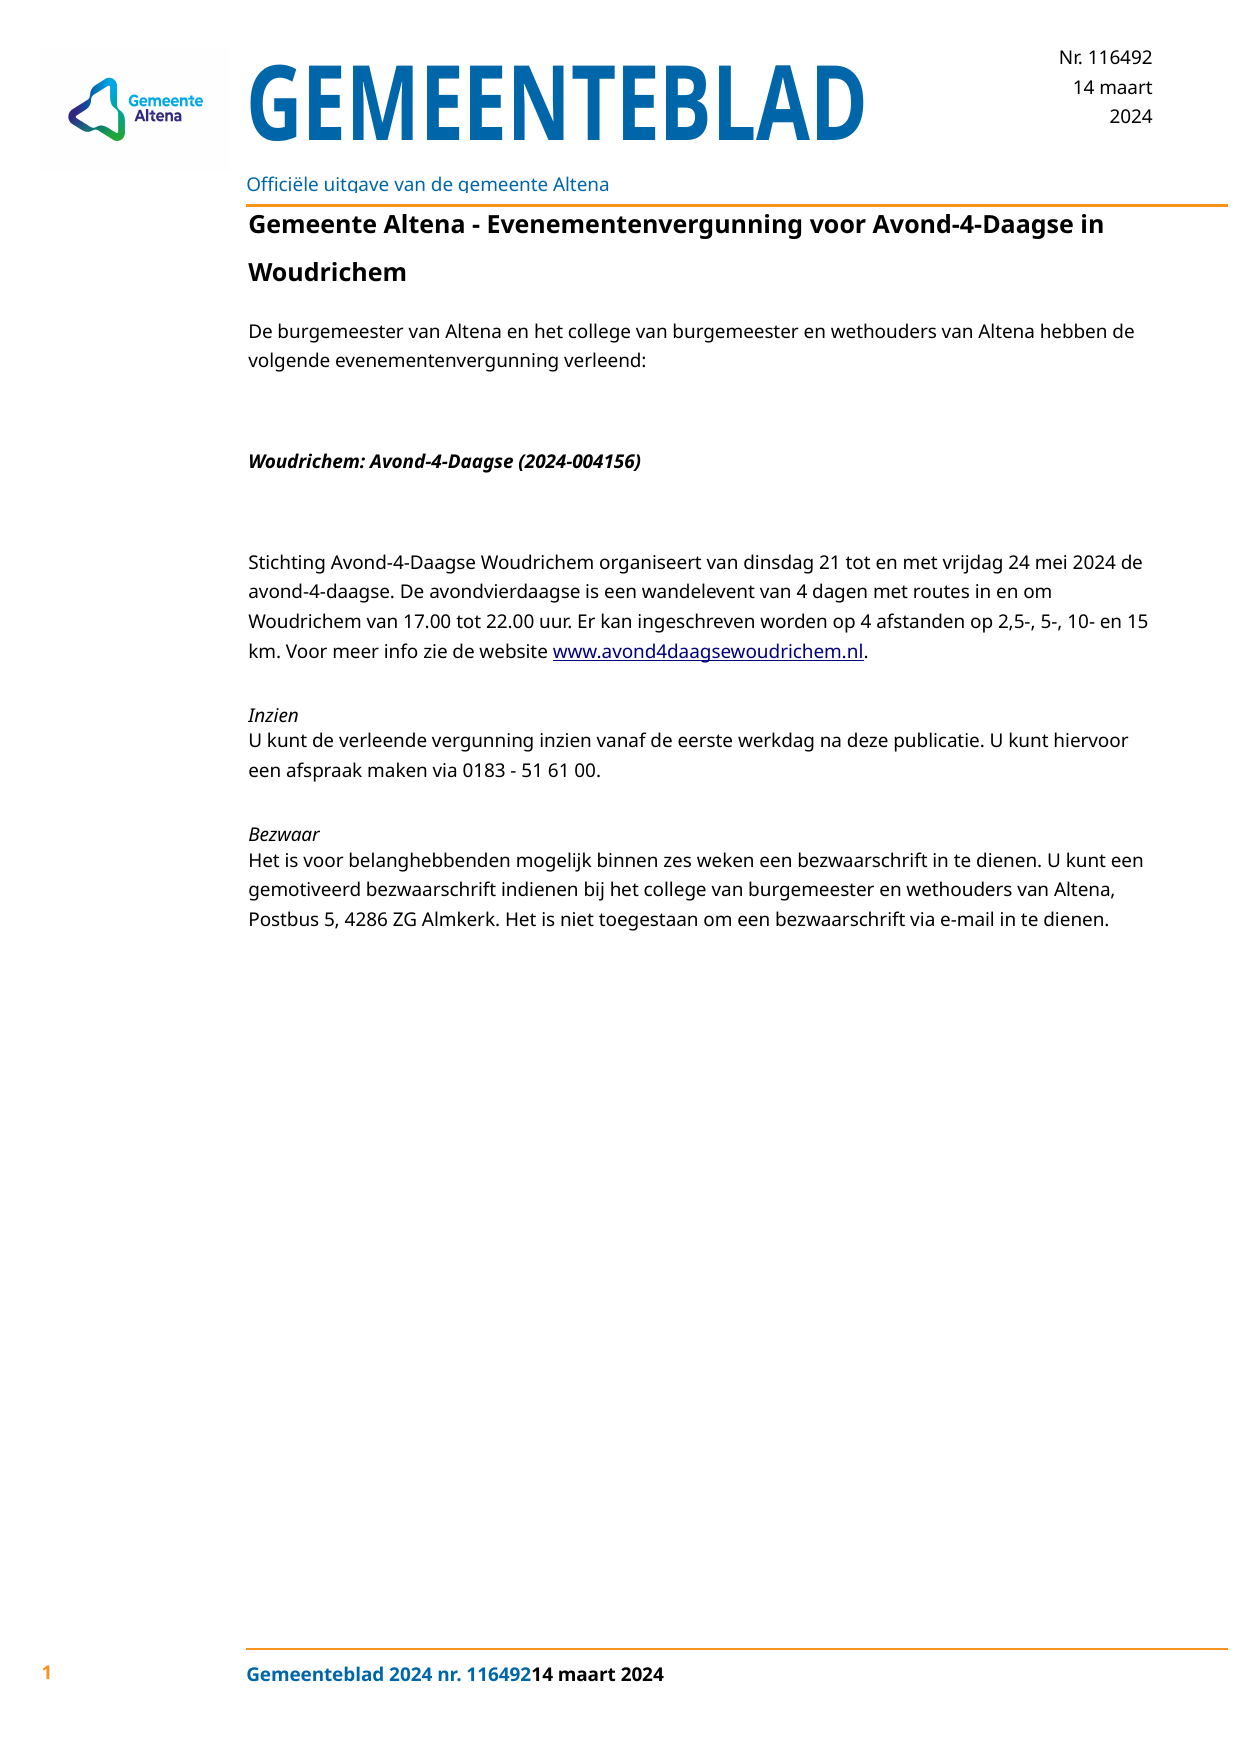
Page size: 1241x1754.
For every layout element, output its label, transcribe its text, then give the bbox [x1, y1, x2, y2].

text Bezwaar [248, 821, 1152, 847]
text Gemeente Altena - Evenementenvergunning voor Avond-4-Daagse in Woudrichem [248, 207, 1152, 288]
text Woudrichem: Avond-4-Daagse (2024-004156) [248, 448, 1152, 474]
text Inzien [248, 702, 1152, 728]
picture [41, 47, 231, 172]
text De burgemeester van Altena en het college van burgemeester en wethouders van Altena hebben de volgende evenementenvergunning verleend: [248, 318, 1152, 373]
text Het is voor belanghebbenden mogelijk binnen zes weken een bezwaarschrift in te dienen. U kunt een gemotiveerd bezwaarschrift indienen bij het college van burgemeester en wethouders van Altena, Postbus 5, 4286 ZG Almkerk. Het is niet toegestaan om een bezwaarschrift via e-mail in te dienen. [248, 847, 1152, 932]
text U kunt de verleende vergunning inzien vanaf de eerste werkdag na deze publicatie. U kunt hiervoor een afspraak maken via 0183 - 51 61 00. [248, 728, 1152, 783]
text Stichting Avond-4-Daagse Woudrichem organiseert van dinsdag 21 tot en met vrijdag 24 mei 2024 de avond-4-daagse. De avondvierdaagse is een wandelevent van 4 dagen met routes in en om Woudrichem van 17.00 tot 22.00 uur. Er kan ingeschreven worden op 4 afstanden op 2,5-, 5-, 10- en 15 km. Voor meer info zie de website www.avond4daagsewoudrichem.nl. [248, 549, 1152, 664]
